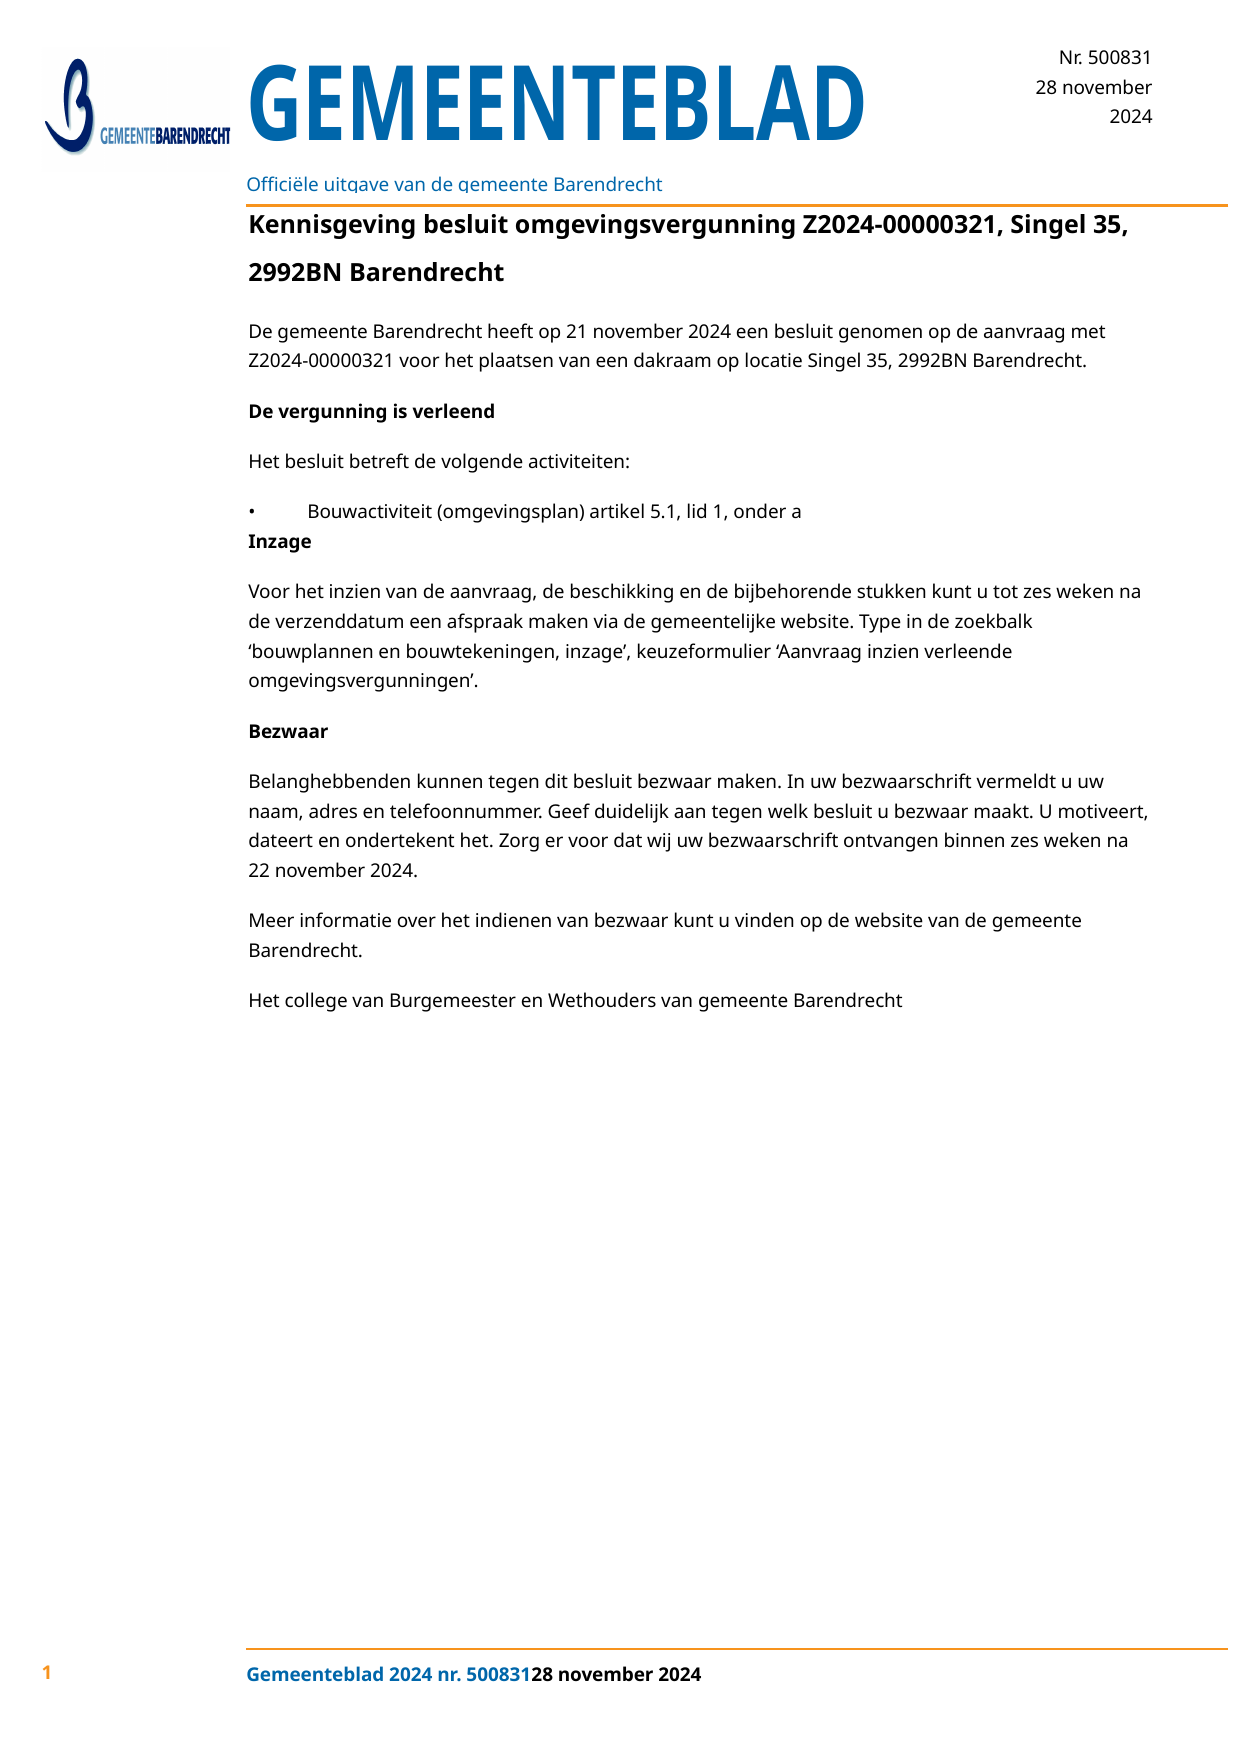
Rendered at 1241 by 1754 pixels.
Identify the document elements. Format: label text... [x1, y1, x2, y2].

text Inzage [248, 528, 1152, 554]
text Bezwaar [248, 718, 1152, 744]
text Het besluit betreft de volgende activiteiten: [248, 448, 1152, 474]
list Bouwactiviteit (omgevingsplan) artikel 5.1, lid 1, onder a [248, 499, 1152, 524]
text Kennisgeving besluit omgevingsvergunning Z2024-00000321, Singel 35, 2992BN Barendrecht [248, 207, 1152, 288]
text Het college van Burgemeester en Wethouders van gemeente Barendrecht [248, 987, 1152, 1013]
picture [41, 47, 231, 172]
text Belanghebbenden kunnen tegen dit besluit bezwaar maken. In uw bezwaarschrift vermeldt u uw naam, adres en telefoonnummer. Geef duidelijk aan tegen welk besluit u bezwaar maakt. U motiveert, dateert en ondertekent het. Zorg er voor dat wij uw bezwaarschrift ontvangen binnen zes weken na 22 november 2024. [248, 768, 1152, 883]
text De vergunning is verleend [248, 398, 1152, 424]
text De gemeente Barendrecht heeft op 21 november 2024 een besluit genomen op de aanvraag met Z2024-00000321 voor het plaatsen van een dakraam op locatie Singel 35, 2992BN Barendrecht. [248, 318, 1152, 373]
text Voor het inzien van de aanvraag, de beschikking en de bijbehorende stukken kunt u tot zes weken na de verzenddatum een afspraak maken via de gemeentelijke website. Type in de zoekbalk ‘bouwplannen en bouwtekeningen, inzage’, keuzeformulier ‘Aanvraag inzien verleende omgevingsvergunningen’. [248, 579, 1152, 693]
text Meer informatie over het indienen van bezwaar kunt u vinden op de website van de gemeente Barendrecht. [248, 907, 1152, 963]
